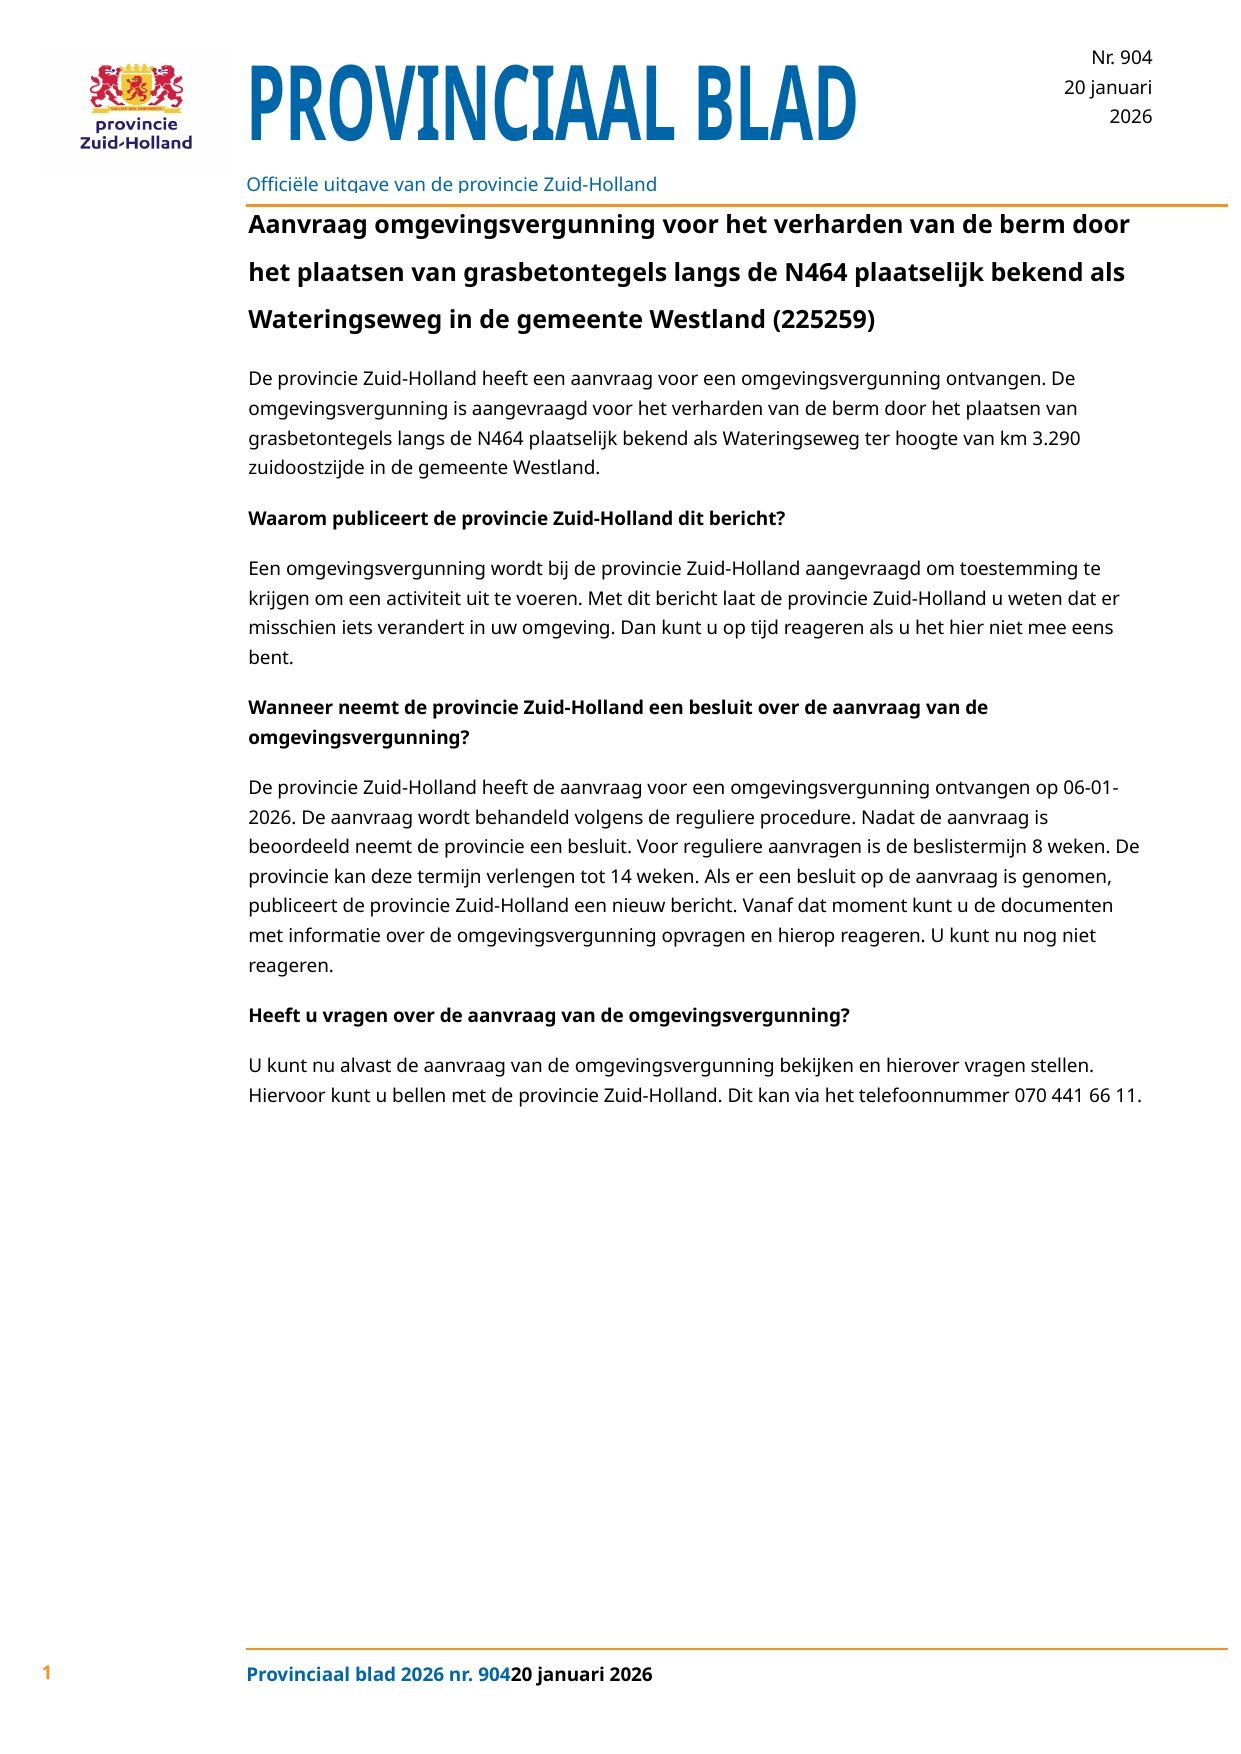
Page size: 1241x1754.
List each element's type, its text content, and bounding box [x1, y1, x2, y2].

text U kunt nu alvast de aanvraag van de omgevingsvergunning bekijken en hierover vragen stellen. Hiervoor kunt u bellen met de provincie Zuid-Holland. Dit kan via het telefoonnummer 070 441 66 11. [248, 1053, 1152, 1108]
text De provincie Zuid-Holland heeft een aanvraag voor een omgevingsvergunning ontvangen. De omgevingsvergunning is aangevraagd voor het verharden van de berm door het plaatsen van grasbetontegels langs de N464 plaatselijk bekend als Wateringseweg ter hoogte van km 3.290 zuidoostzijde in de gemeente Westland. [248, 366, 1152, 480]
text De provincie Zuid-Holland heeft de aanvraag voor een omgevingsvergunning ontvangen op 06-01-2026. De aanvraag wordt behandeld volgens de reguliere procedure. Nadat de aanvraag is beoordeeld neemt de provincie een besluit. Voor reguliere aanvragen is de beslistermijn 8 weken. De provincie kan deze termijn verlengen tot 14 weken. Als er een besluit op de aanvraag is genomen, publiceert de provincie Zuid-Holland een nieuw bericht. Vanaf dat moment kunt u de documenten met informatie over de omgevingsvergunning opvragen en hierop reageren. U kunt nu nog niet reageren. [248, 774, 1152, 977]
text Wanneer neemt de provincie Zuid-Holland een besluit over de aanvraag van de omgevingsvergunning? [248, 694, 1152, 749]
text Een omgevingsvergunning wordt bij de provincie Zuid-Holland aangevraagd om toestemming te krijgen om een activiteit uit te voeren. Met dit bericht laat de provincie Zuid-Holland u weten dat er misschien iets verandert in uw omgeving. Dan kunt u op tijd reageren als u het hier niet mee eens bent. [248, 555, 1152, 669]
text Heeft u vragen over de aanvraag van de omgevingsvergunning? [248, 1002, 1152, 1028]
picture [41, 47, 231, 172]
text Aanvraag omgevingsvergunning voor het verharden van de berm door het plaatsen van grasbetontegels langs de N464 plaatselijk bekend als Wateringseweg in de gemeente Westland (225259) [248, 207, 1152, 336]
text Waarom publiceert de provincie Zuid-Holland dit bericht? [248, 505, 1152, 530]
